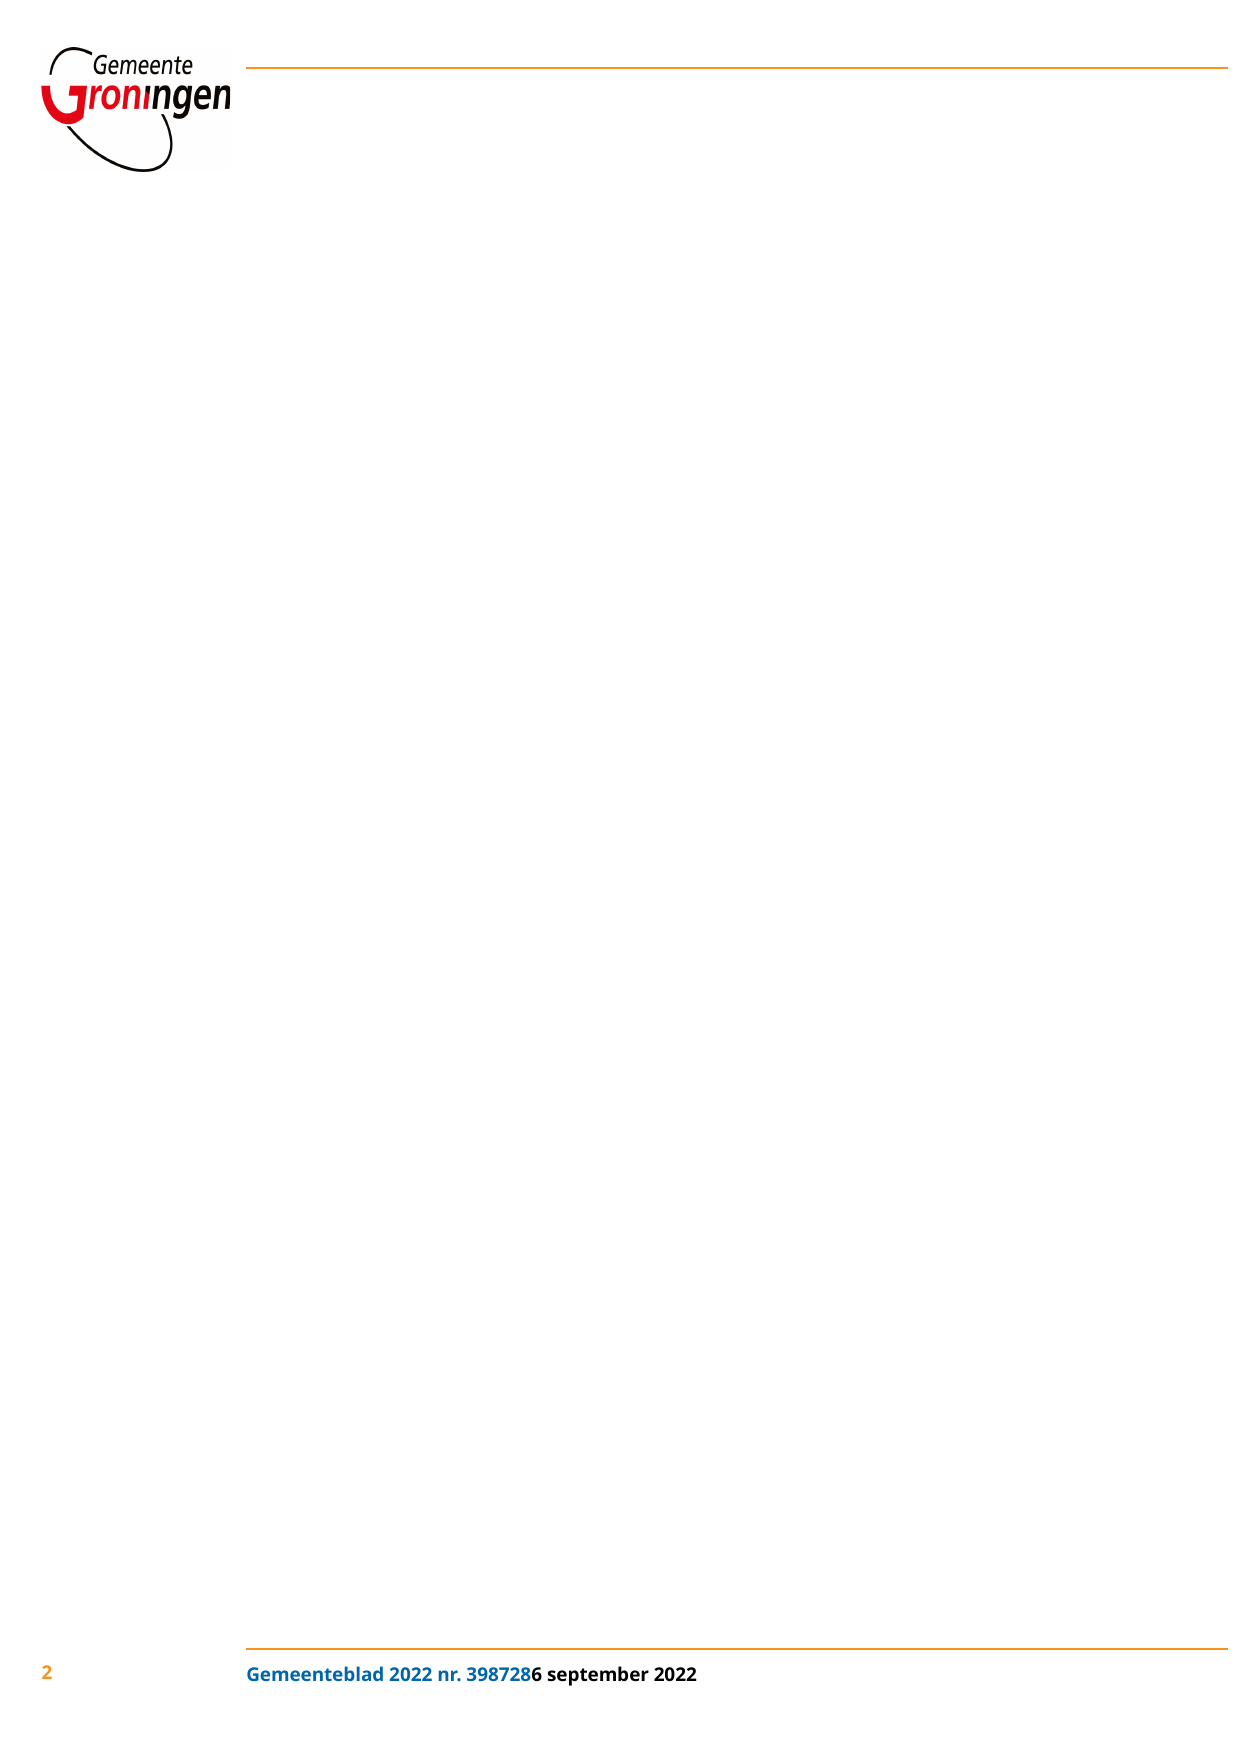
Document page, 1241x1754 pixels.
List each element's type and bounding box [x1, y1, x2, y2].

picture [41, 47, 231, 172]
